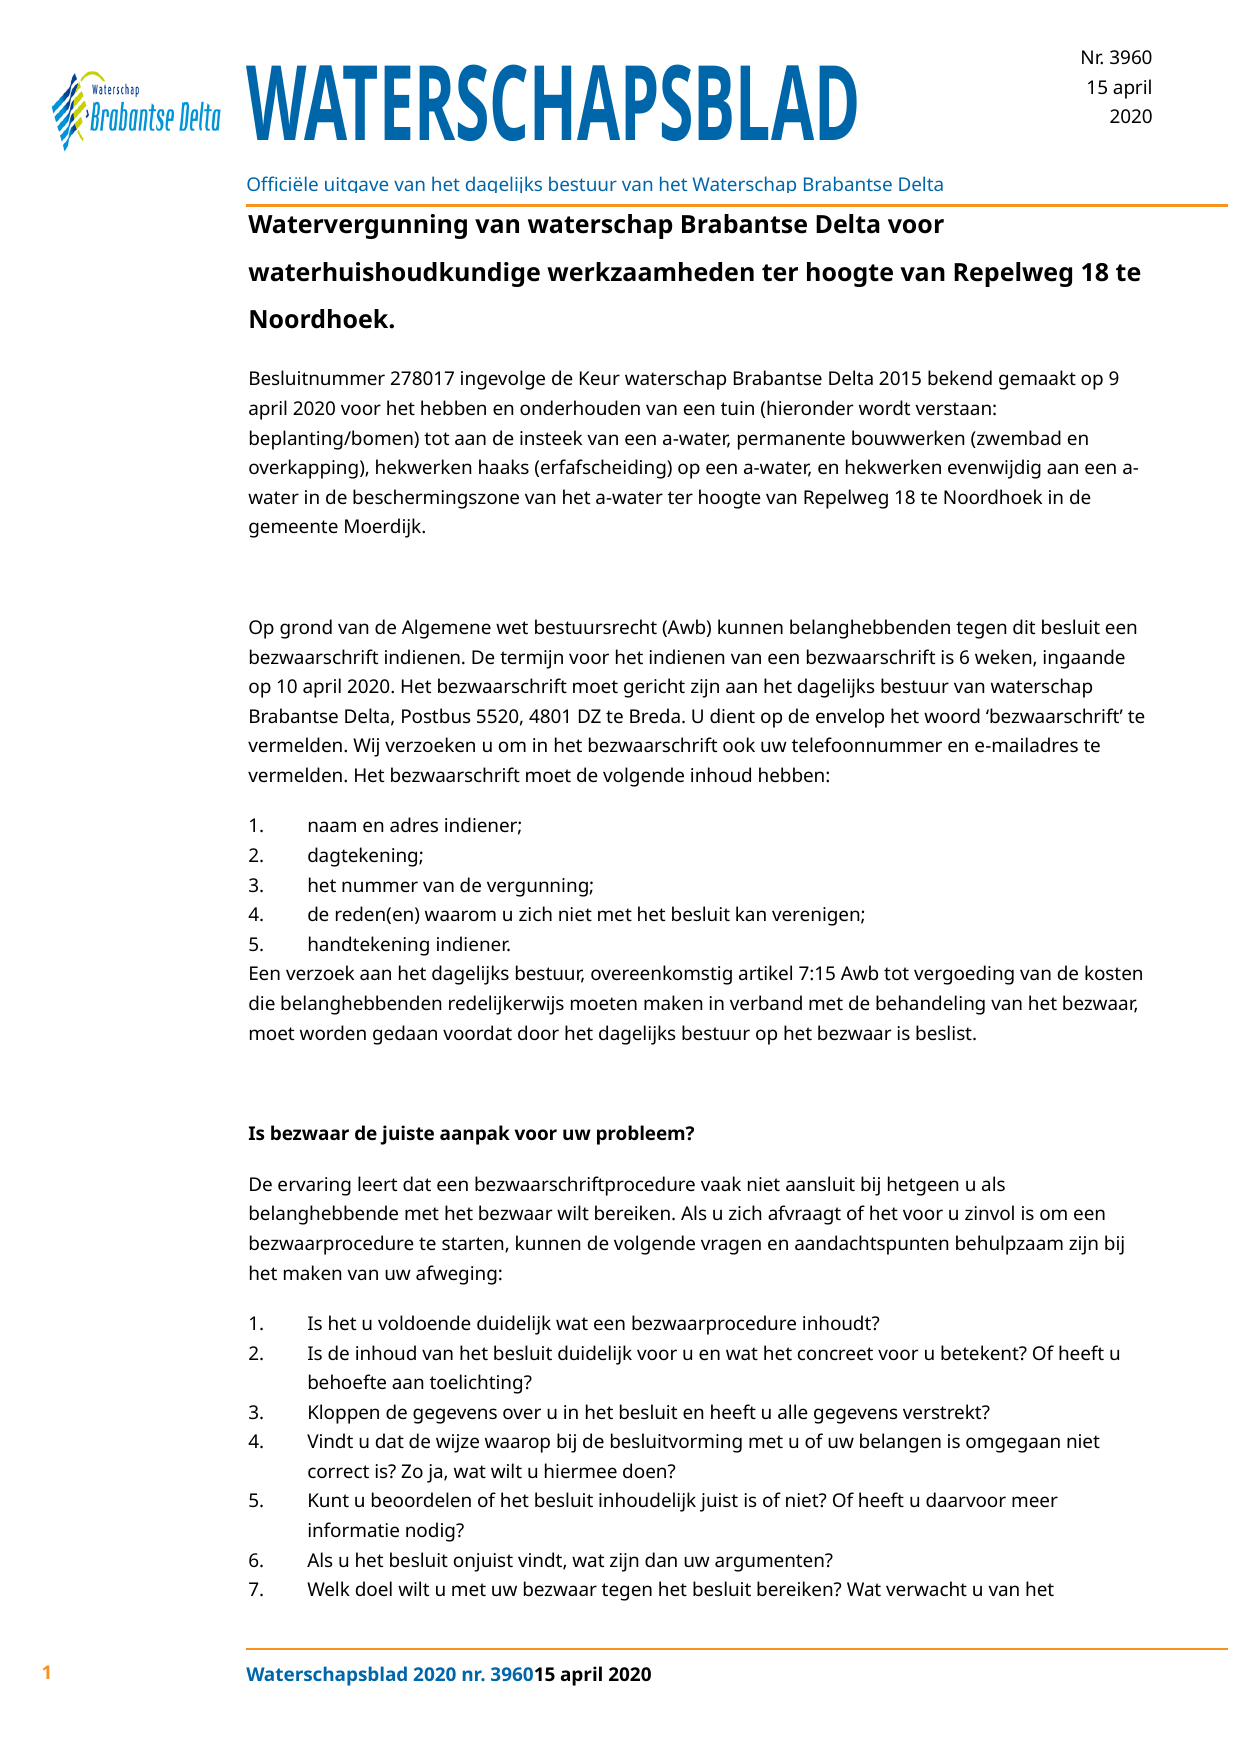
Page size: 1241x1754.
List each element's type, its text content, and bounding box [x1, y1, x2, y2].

list Als u het besluit onjuist vindt, wat zijn dan uw argumenten? [248, 1547, 1152, 1572]
list het nummer van de vergunning; [248, 872, 1152, 897]
list de reden(en) waarom u zich niet met het besluit kan verenigen; [248, 901, 1152, 927]
list dagtekening; [248, 842, 1152, 868]
list Vindt u dat de wijze waarop bij de besluitvorming met u of uw belangen is omgegaan niet correct is? Zo ja, wat wilt u hiermee doen? [248, 1428, 1152, 1484]
list handtekening indiener. [248, 931, 1152, 957]
list Welk doel wilt u met uw bezwaar tegen het besluit bereiken? Wat verwacht u van het [248, 1576, 1152, 1602]
list Kloppen de gegevens over u in het besluit en heeft u alle gegevens verstrekt? [248, 1399, 1152, 1424]
list Is de inhoud van het besluit duidelijk voor u en wat het concreet voor u betekent? Of heeft u behoefte aan toelichting? [248, 1340, 1152, 1395]
text Op grond van de Algemene wet bestuursrecht (Awb) kunnen belanghebbenden tegen dit besluit een bezwaarschrift indienen. De termijn voor het indienen van een bezwaarschrift is 6 weken, ingaande op 10 april 2020. Het bezwaarschrift moet gericht zijn aan het dagelijks bestuur van waterschap Brabantse Delta, Postbus 5520, 4801 DZ te Breda. U dient op de envelop het woord ‘bezwaarschrift’ te vermelden. Wij verzoeken u om in het bezwaarschrift ook uw telefoonnummer en e‑mailadres te vermelden. Het bezwaarschrift moet de volgende inhoud hebben: [248, 614, 1152, 788]
list naam en adres indiener; [248, 813, 1152, 838]
text De ervaring leert dat een bezwaarschriftprocedure vaak niet aansluit bij hetgeen u als belanghebbende met het bezwaar wilt bereiken. Als u zich afvraagt of het voor u zinvol is om een bezwaarprocedure te starten, kunnen de volgende vragen en aandachtspunten behulpzaam zijn bij het maken van uw afweging: [248, 1171, 1152, 1285]
picture [41, 47, 231, 172]
text Watervergunning van waterschap Brabantse Delta voor waterhuishoudkundige werkzaamheden ter hoogte van Repelweg 18 te Noordhoek. [248, 207, 1152, 336]
list Kunt u beoordelen of het besluit inhoudelijk juist is of niet? Of heeft u daarvoor meer informatie nodig? [248, 1488, 1152, 1543]
list Is het u voldoende duidelijk wat een bezwaarprocedure inhoudt? [248, 1310, 1152, 1336]
text Is bezwaar de juiste aanpak voor uw probleem? [248, 1121, 1152, 1146]
text Een verzoek aan het dagelijks bestuur, overeenkomstig artikel 7:15 Awb tot vergoeding van de kosten die belanghebbenden redelijkerwijs moeten maken in verband met de behandeling van het bezwaar, moet worden gedaan voordat door het dagelijks bestuur op het bezwaar is beslist. [248, 961, 1152, 1045]
text Besluitnummer 278017 ingevolge de Keur waterschap Brabantse Delta 2015 bekend gemaakt op 9 april 2020 voor het hebben en onderhouden van een tuin (hieronder wordt verstaan: beplanting/bomen) tot aan de insteek van een a-water, permanente bouwwerken (zwembad en overkapping), hekwerken haaks (erfafscheiding) op een a-water, en hekwerken evenwijdig aan een a-water in de beschermingszone van het a-water ter hoogte van Repelweg 18 te Noordhoek in de gemeente Moerdijk. [248, 366, 1152, 539]
